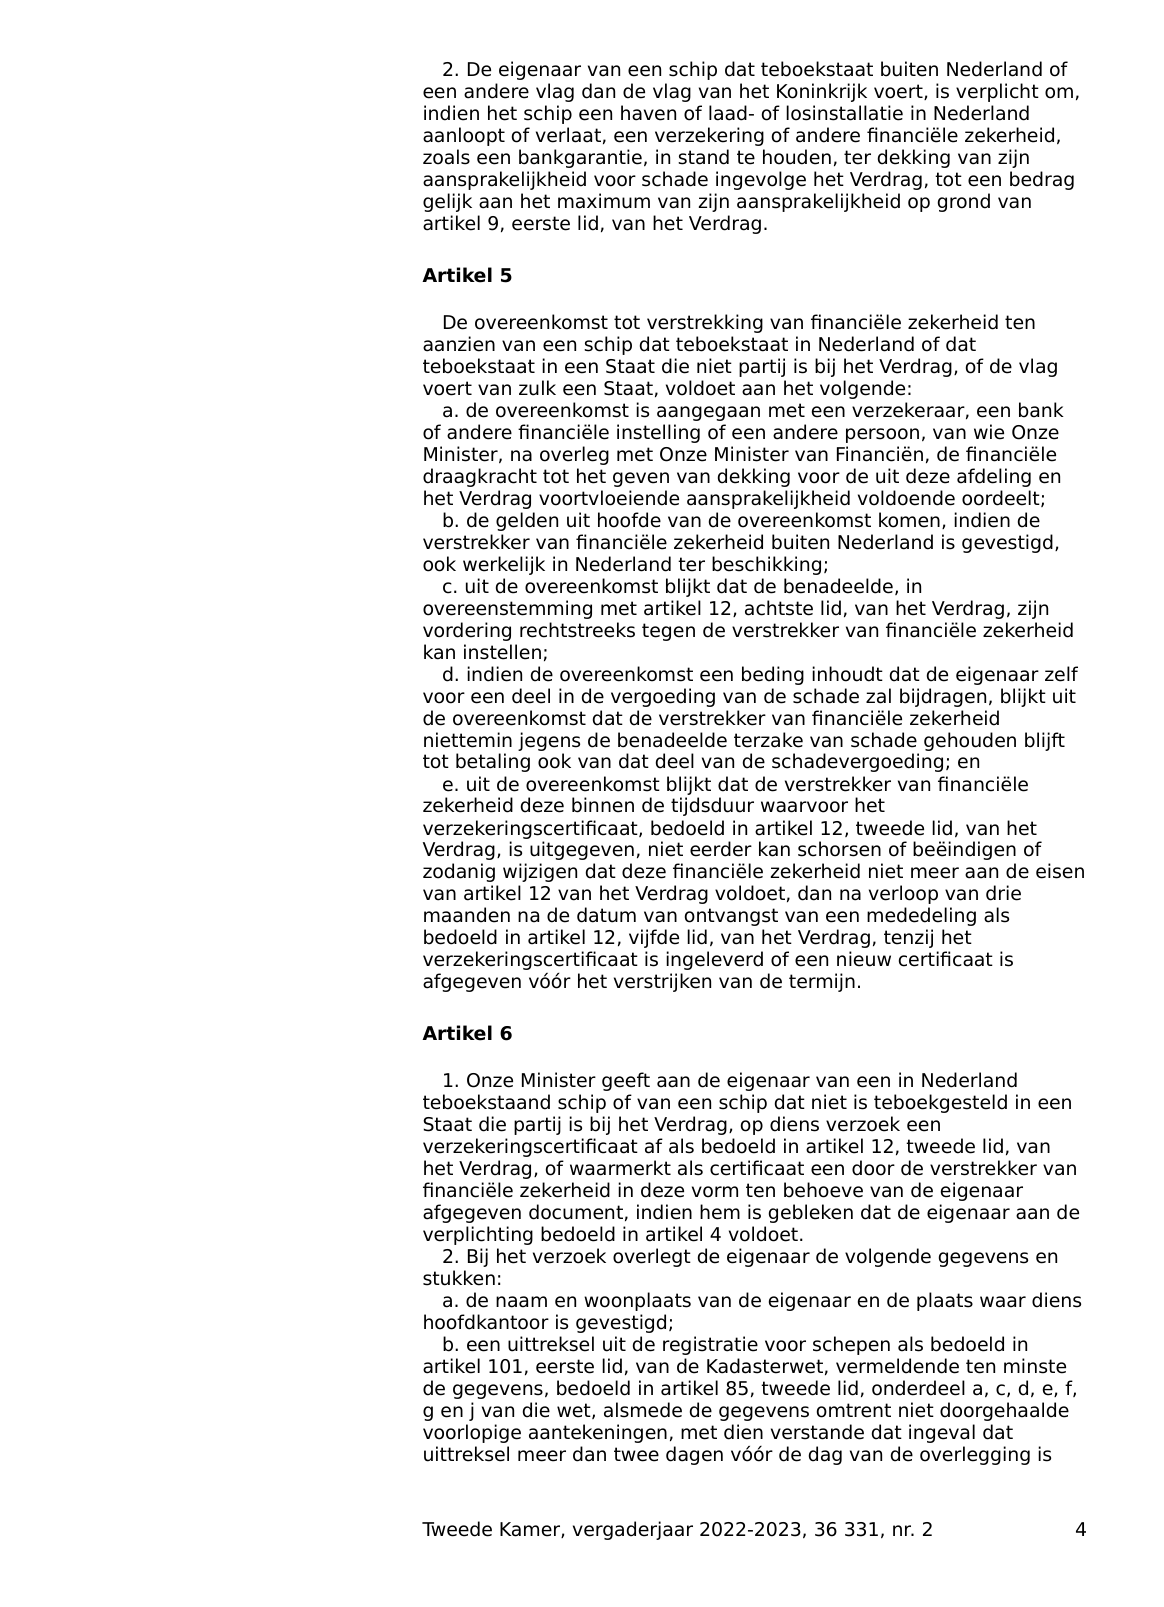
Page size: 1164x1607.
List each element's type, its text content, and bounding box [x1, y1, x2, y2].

text a. de overeenkomst is aangegaan met een verzekeraar, een bank of andere financiële instelling of een andere persoon, van wie Onze Minister, na overleg met Onze Minister van Financiën, de financiële draagkracht tot het geven van dekking voor de uit deze afdeling en het Verdrag voortvloeiende aansprakelijkheid voldoende oordeelt; [422, 400, 1087, 510]
text b. een uittreksel uit de registratie voor schepen als bedoeld in artikel 101, eerste lid, van de Kadasterwet, vermeldende ten minste de gegevens, bedoeld in artikel 85, tweede lid, onderdeel a, c, d, e, f, g en j van die wet, alsmede de gegevens omtrent niet doorgehaalde voorlopige aantekeningen, met dien verstande dat ingeval dat uittreksel meer dan twee dagen vóór de dag van de overlegging is [422, 1334, 1087, 1466]
text 2. Bij het verzoek overlegt de eigenaar de volgende gegevens en stukken: [422, 1246, 1087, 1290]
text e. uit de overeenkomst blijkt dat de verstrekker van financiële zekerheid deze binnen de tijdsduur waarvoor het verzekeringscertificaat, bedoeld in artikel 12, tweede lid, van het Verdrag, is uitgegeven, niet eerder kan schorsen of beëindigen of zodanig wijzigen dat deze financiële zekerheid niet meer aan de eisen van artikel 12 van het Verdrag voldoet, dan na verloop van drie maanden na de datum van ontvangst van een mededeling als bedoeld in artikel 12, vijfde lid, van het Verdrag, tenzij het verzekeringscertificaat is ingeleverd of een nieuw certificaat is afgegeven vóór het verstrijken van de termijn. [422, 773, 1087, 993]
text a. de naam en woonplaats van de eigenaar en de plaats waar diens hoofdkantoor is gevestigd; [422, 1290, 1087, 1334]
text De overeenkomst tot verstrekking van financiële zekerheid ten aanzien van een schip dat teboekstaat in Nederland of dat teboekstaat in een Staat die niet partij is bij het Verdrag, of de vlag voert van zulk een Staat, voldoet aan het volgende: [422, 312, 1087, 400]
subtitle Artikel 6 [422, 1023, 1087, 1045]
text 1. Onze Minister geeft aan de eigenaar van een in Nederland teboekstaand schip of van een schip dat niet is teboekgesteld in een Staat die partij is bij het Verdrag, op diens verzoek een verzekeringscertificaat af als bedoeld in artikel 12, tweede lid, van het Verdrag, of waarmerkt als certificaat een door de verstrekker van financiële zekerheid in deze vorm ten behoeve van de eigenaar afgegeven document, indien hem is gebleken dat de eigenaar aan de verplichting bedoeld in artikel 4 voldoet. [422, 1070, 1087, 1246]
text d. indien de overeenkomst een beding inhoudt dat de eigenaar zelf voor een deel in de vergoeding van de schade zal bijdragen, blijkt uit de overeenkomst dat de verstrekker van financiële zekerheid niettemin jegens de benadeelde terzake van schade gehouden blijft tot betaling ook van dat deel van de schadevergoeding; en [422, 663, 1087, 773]
text c. uit de overeenkomst blijkt dat de benadeelde, in overeenstemming met artikel 12, achtste lid, van het Verdrag, zijn vordering rechtstreeks tegen de verstrekker van financiële zekerheid kan instellen; [422, 576, 1087, 663]
text 2. De eigenaar van een schip dat teboekstaat buiten Nederland of een andere vlag dan de vlag van het Koninkrijk voert, is verplicht om, indien het schip een haven of laad- of losinstallatie in Nederland aanloopt of verlaat, een verzekering of andere financiële zekerheid, zoals een bankgarantie, in stand te houden, ter dekking van zijn aansprakelijkheid voor schade ingevolge het Verdrag, tot een bedrag gelijk aan het maximum van zijn aansprakelijkheid op grond van artikel 9, eerste lid, van het Verdrag. [422, 59, 1087, 235]
text b. de gelden uit hoofde van de overeenkomst komen, indien de verstrekker van financiële zekerheid buiten Nederland is gevestigd, ook werkelijk in Nederland ter beschikking; [422, 510, 1087, 576]
subtitle Artikel 5 [422, 265, 1087, 287]
